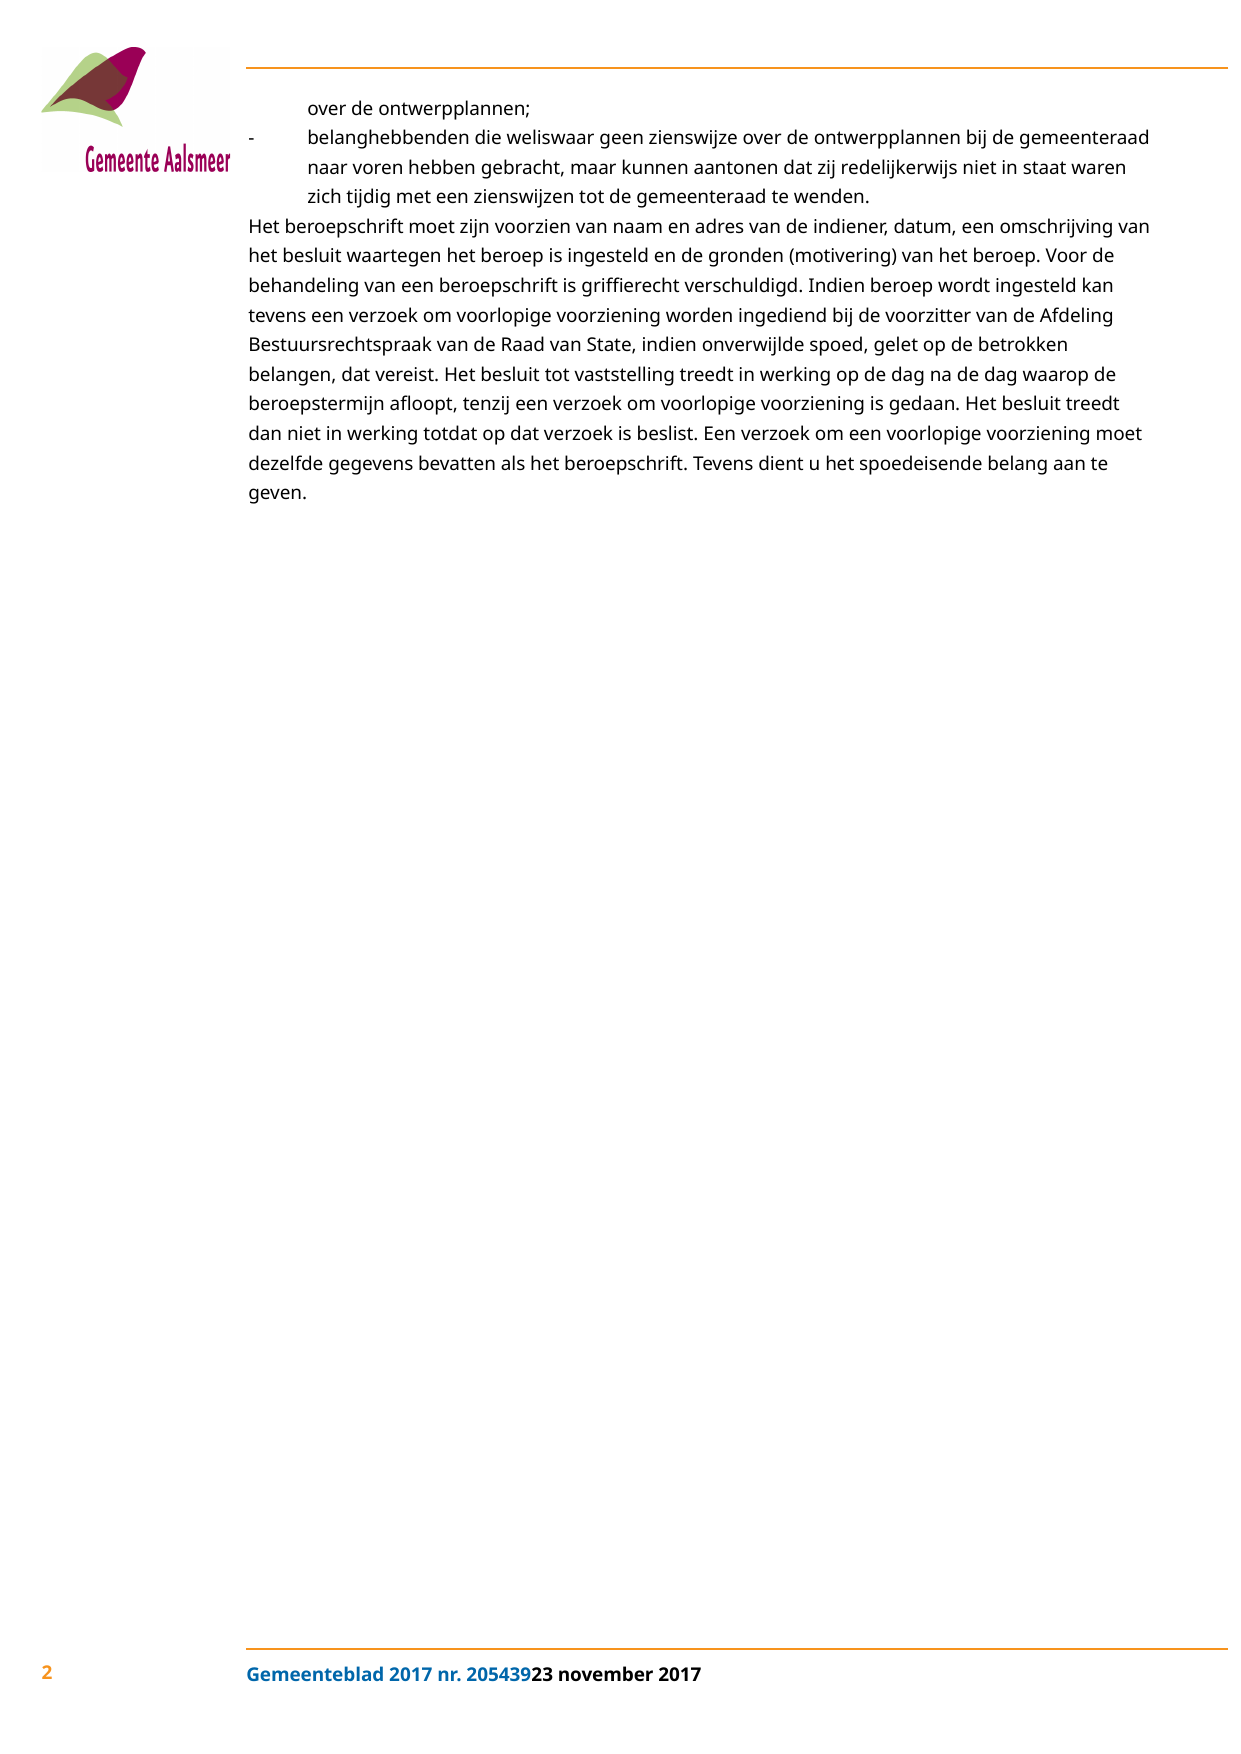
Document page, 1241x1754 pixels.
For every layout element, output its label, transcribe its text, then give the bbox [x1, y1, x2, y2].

text Het beroepschrift moet zijn voorzien van naam en adres van de indiener, datum, een omschrijving van het besluit waartegen het beroep is ingesteld en de gronden (motivering) van het beroep. Voor de behandeling van een beroepschrift is griffierecht verschuldigd. Indien beroep wordt ingesteld kan tevens een verzoek om voorlopige voorziening worden ingediend bij de voorzitter van de Afdeling Bestuursrechtspraak van de Raad van State, indien onverwijlde spoed, gelet op de betrokken belangen, dat vereist. Het besluit tot vaststelling treedt in werking op de dag na de dag waarop de beroepstermijn afloopt, tenzij een verzoek om voorlopige voorziening is gedaan. Het besluit treedt dan niet in werking totdat op dat verzoek is beslist. Een verzoek om een voorlopige voorziening moet dezelfde gegevens bevatten als het beroepschrift. Tevens dient u het spoedeisende belang aan te geven. [248, 213, 1152, 505]
list belanghebbenden die weliswaar geen zienswijze over de ontwerpplannen bij de gemeenteraad naar voren hebben gebracht, maar kunnen aantonen dat zij redelijkerwijs niet in staat waren zich tijdig met een zienswijzen tot de gemeenteraad te wenden. [248, 124, 1152, 209]
list over de ontwerpplannen; [248, 95, 1152, 121]
picture [41, 47, 231, 172]
